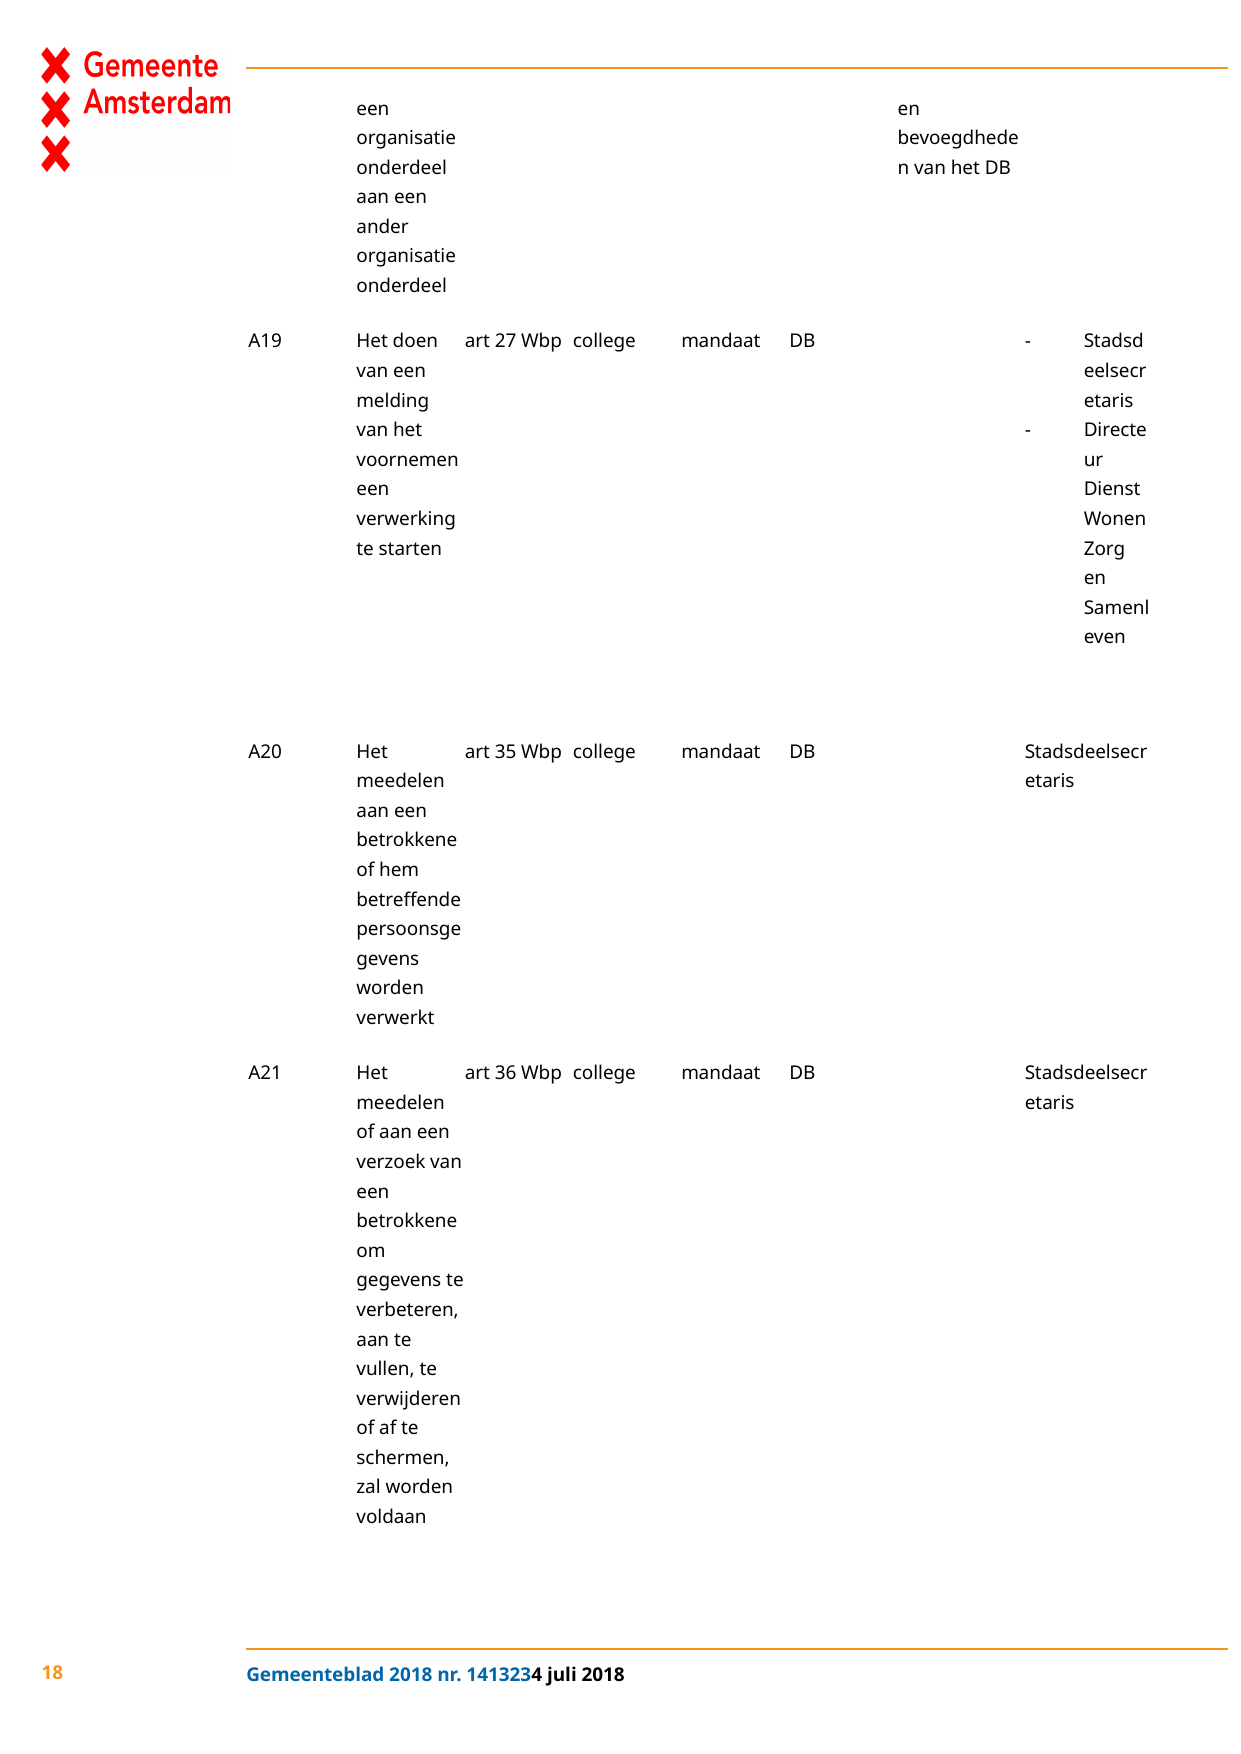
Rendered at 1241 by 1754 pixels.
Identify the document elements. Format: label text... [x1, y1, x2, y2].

table_cell [1025, 95, 1152, 298]
table_cell college [573, 298, 681, 708]
table_cell A19 [248, 298, 356, 708]
table_cell A20 [248, 708, 356, 1030]
table_cell Het meedelen aan een betrokkene of hem betreffende persoonsgegevens worden verwerkt [356, 708, 464, 1030]
table_cell mandaat [681, 1030, 789, 1558]
table_cell art 35 Wbp [465, 708, 573, 1030]
table_cell [465, 1559, 573, 1584]
table_cell A21 [248, 1030, 356, 1558]
table_cell mandaat [681, 298, 789, 708]
table_cell Stadsdeelsecretaris [1025, 708, 1152, 1030]
table_cell DB [789, 1030, 897, 1558]
table_cell [681, 1559, 789, 1584]
table_cell [898, 1559, 1024, 1584]
table_cell art 36 Wbp [465, 1030, 573, 1558]
table_cell en bevoegdheden van het DB [898, 95, 1024, 298]
table_cell [681, 95, 789, 298]
table_cell [898, 298, 1024, 708]
table_cell [789, 95, 897, 298]
table_cell DB [789, 298, 897, 708]
table_cell Stadsdeelsecretaris [1025, 1030, 1152, 1558]
table_cell [1025, 1559, 1152, 1584]
table_cell Het meedelen of aan een verzoek van een betrokkene om gegevens te verbeteren, aan te vullen, te verwijderen of af te schermen, zal worden voldaan [356, 1030, 464, 1558]
table_cell DB [789, 708, 897, 1030]
table_cell mandaat [681, 708, 789, 1030]
table_cell [248, 1559, 356, 1584]
table_cell college [573, 1030, 681, 1558]
table_cell [789, 1559, 897, 1584]
picture [41, 47, 231, 172]
table_cell college [573, 708, 681, 1030]
table_cell een organisatie onderdeel aan een ander organisatie onderdeel [356, 95, 464, 298]
table_cell [465, 95, 573, 298]
table_cell [898, 1030, 1024, 1558]
table_cell [573, 95, 681, 298]
table_cell [248, 95, 356, 298]
table_cell Het doen van een melding van het voornemen een verwerking te starten [356, 298, 464, 708]
table_cell art 27 Wbp [465, 298, 573, 708]
table_cell [573, 1559, 681, 1584]
table_cell [898, 708, 1024, 1030]
table_cell Stadsdeelsecretaris Directeur Dienst Wonen Zorg en Samenleven [1025, 298, 1152, 708]
